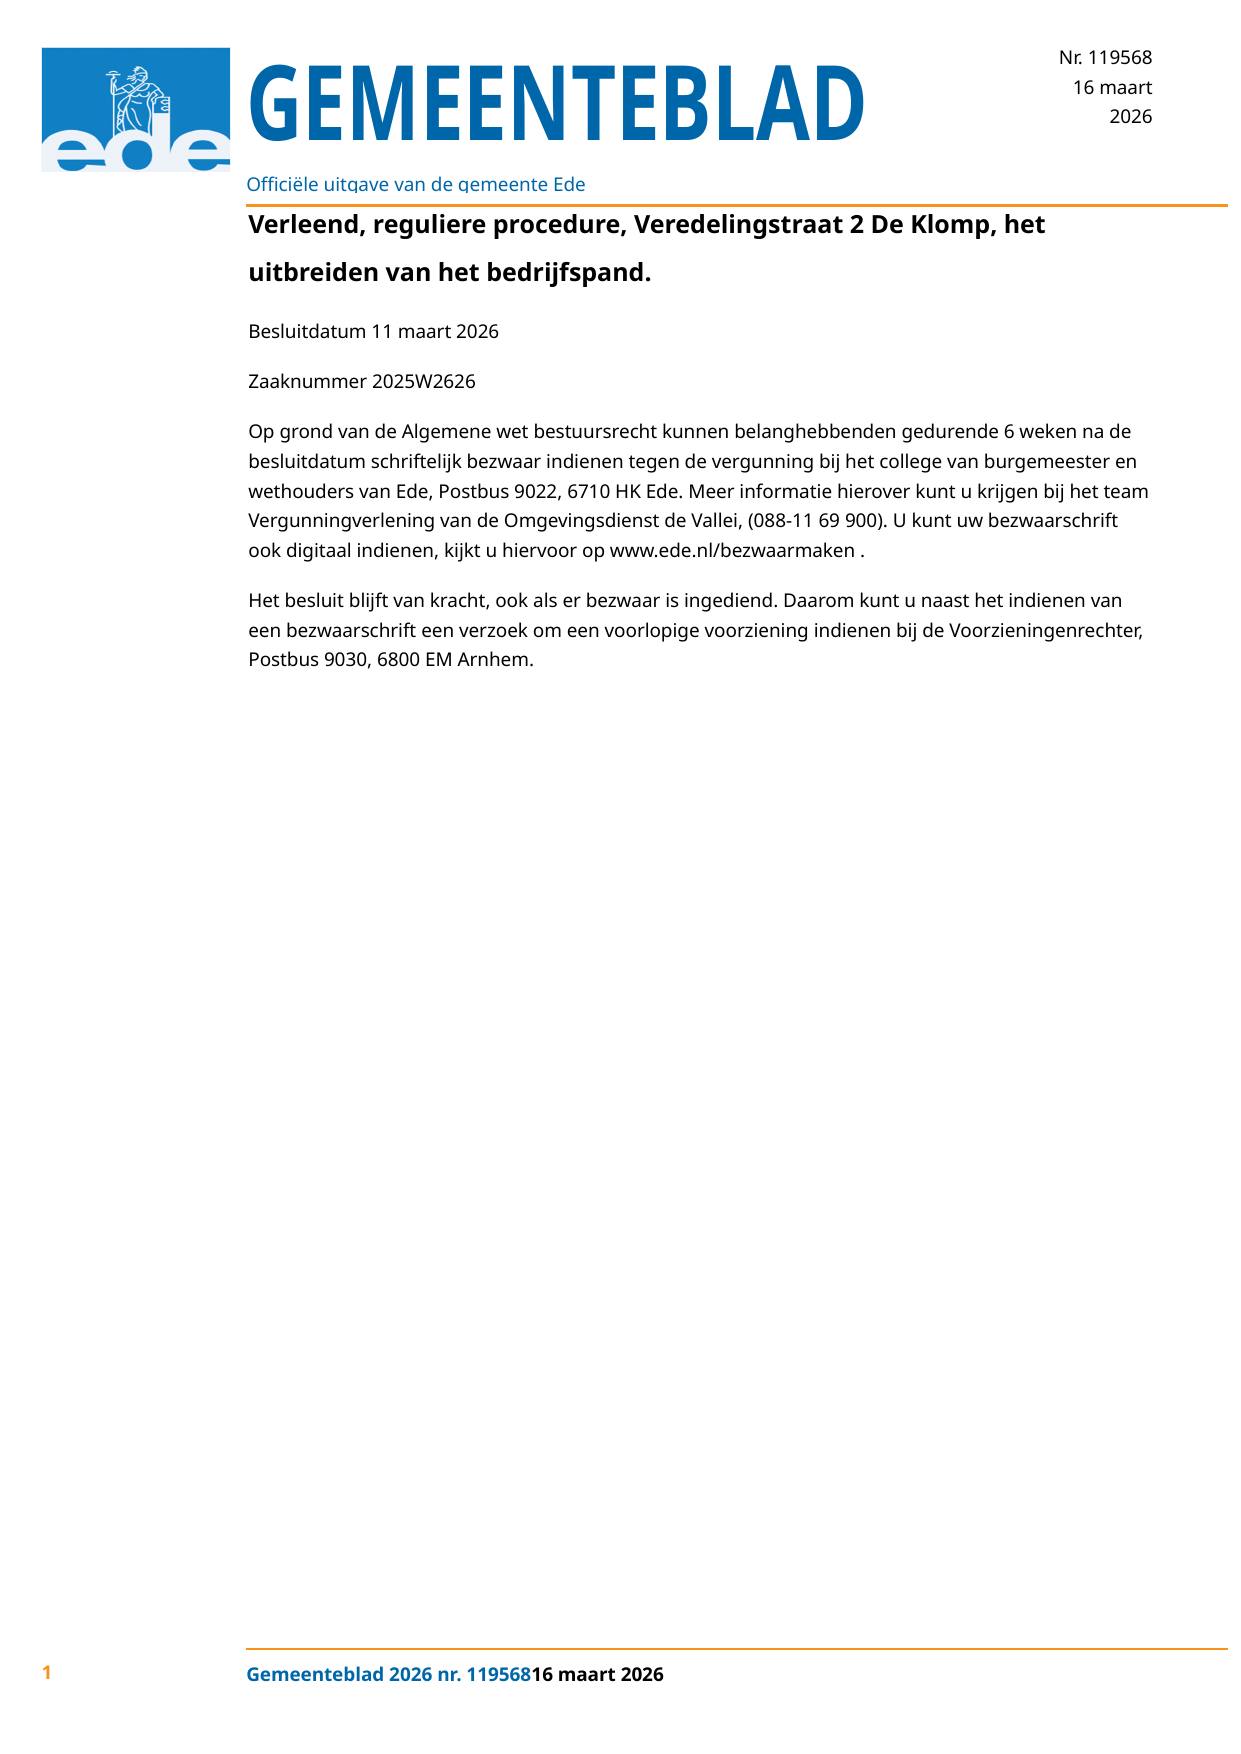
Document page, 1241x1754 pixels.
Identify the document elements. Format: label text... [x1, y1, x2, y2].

text Op grond van de Algemene wet bestuursrecht kunnen belanghebbenden gedurende 6 weken na de besluitdatum schriftelijk bezwaar indienen tegen de vergunning bij het college van burgemeester en wethouders van Ede, Postbus 9022, 6710 HK Ede. Meer informatie hierover kunt u krijgen bij het team Vergunningverlening van de Omgevingsdienst de Vallei, (088-11 69 900). U kunt uw bezwaarschrift ook digitaal indienen, kijkt u hiervoor op www.ede.nl/bezwaarmaken . [248, 419, 1152, 563]
text Verleend, reguliere procedure, Veredelingstraat 2 De Klomp, het uitbreiden van het bedrijfspand. [248, 207, 1152, 288]
text Het besluit blijft van kracht, ook als er bezwaar is ingediend. Daarom kunt u naast het indienen van een bezwaarschrift een verzoek om een voorlopige voorziening indienen bij de Voorzieningenrechter, Postbus 9030, 6800 EM Arnhem. [248, 587, 1152, 672]
text Besluitdatum 11 maart 2026 [248, 318, 1152, 344]
text Zaaknummer 2025W2626 [248, 368, 1152, 394]
picture [41, 47, 231, 172]
